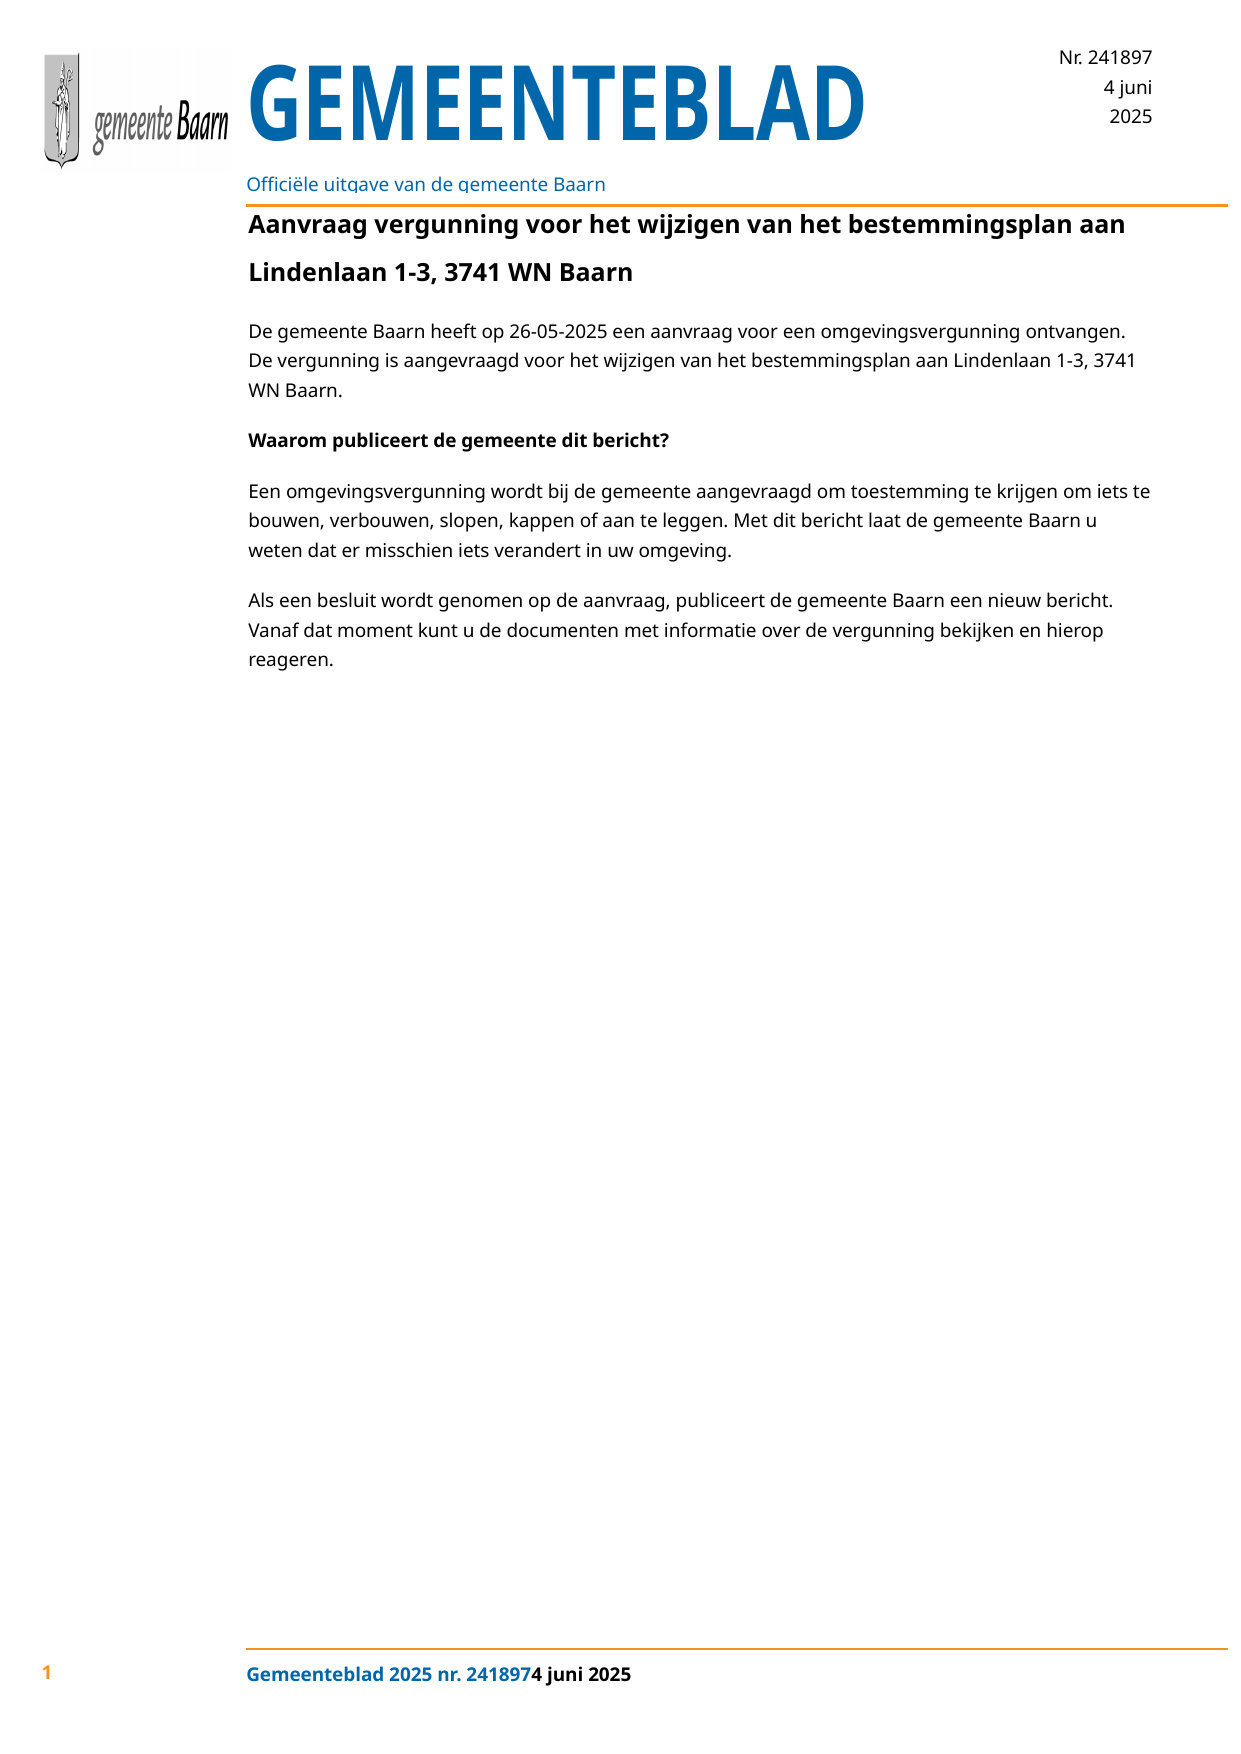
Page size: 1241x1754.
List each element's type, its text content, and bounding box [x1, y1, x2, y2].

text Waarom publiceert de gemeente dit bericht? [248, 427, 1152, 453]
text Als een besluit wordt genomen op de aanvraag, publiceert de gemeente Baarn een nieuw bericht. Vanaf dat moment kunt u de documenten met informatie over de vergunning bekijken en hierop reageren. [248, 587, 1152, 672]
text Een omgevingsvergunning wordt bij de gemeente aangevraagd om toestemming te krijgen om iets te bouwen, verbouwen, slopen, kappen of aan te leggen. Met dit bericht laat de gemeente Baarn u weten dat er misschien iets verandert in uw omgeving. [248, 478, 1152, 563]
text Aanvraag vergunning voor het wijzigen van het bestemmingsplan aan Lindenlaan 1-3, 3741 WN Baarn [248, 207, 1152, 288]
text De gemeente Baarn heeft op 26-05-2025 een aanvraag voor een omgevingsvergunning ontvangen. De vergunning is aangevraagd voor het wijzigen van het bestemmingsplan aan Lindenlaan 1-3, 3741 WN Baarn. [248, 318, 1152, 403]
picture [41, 47, 231, 172]
